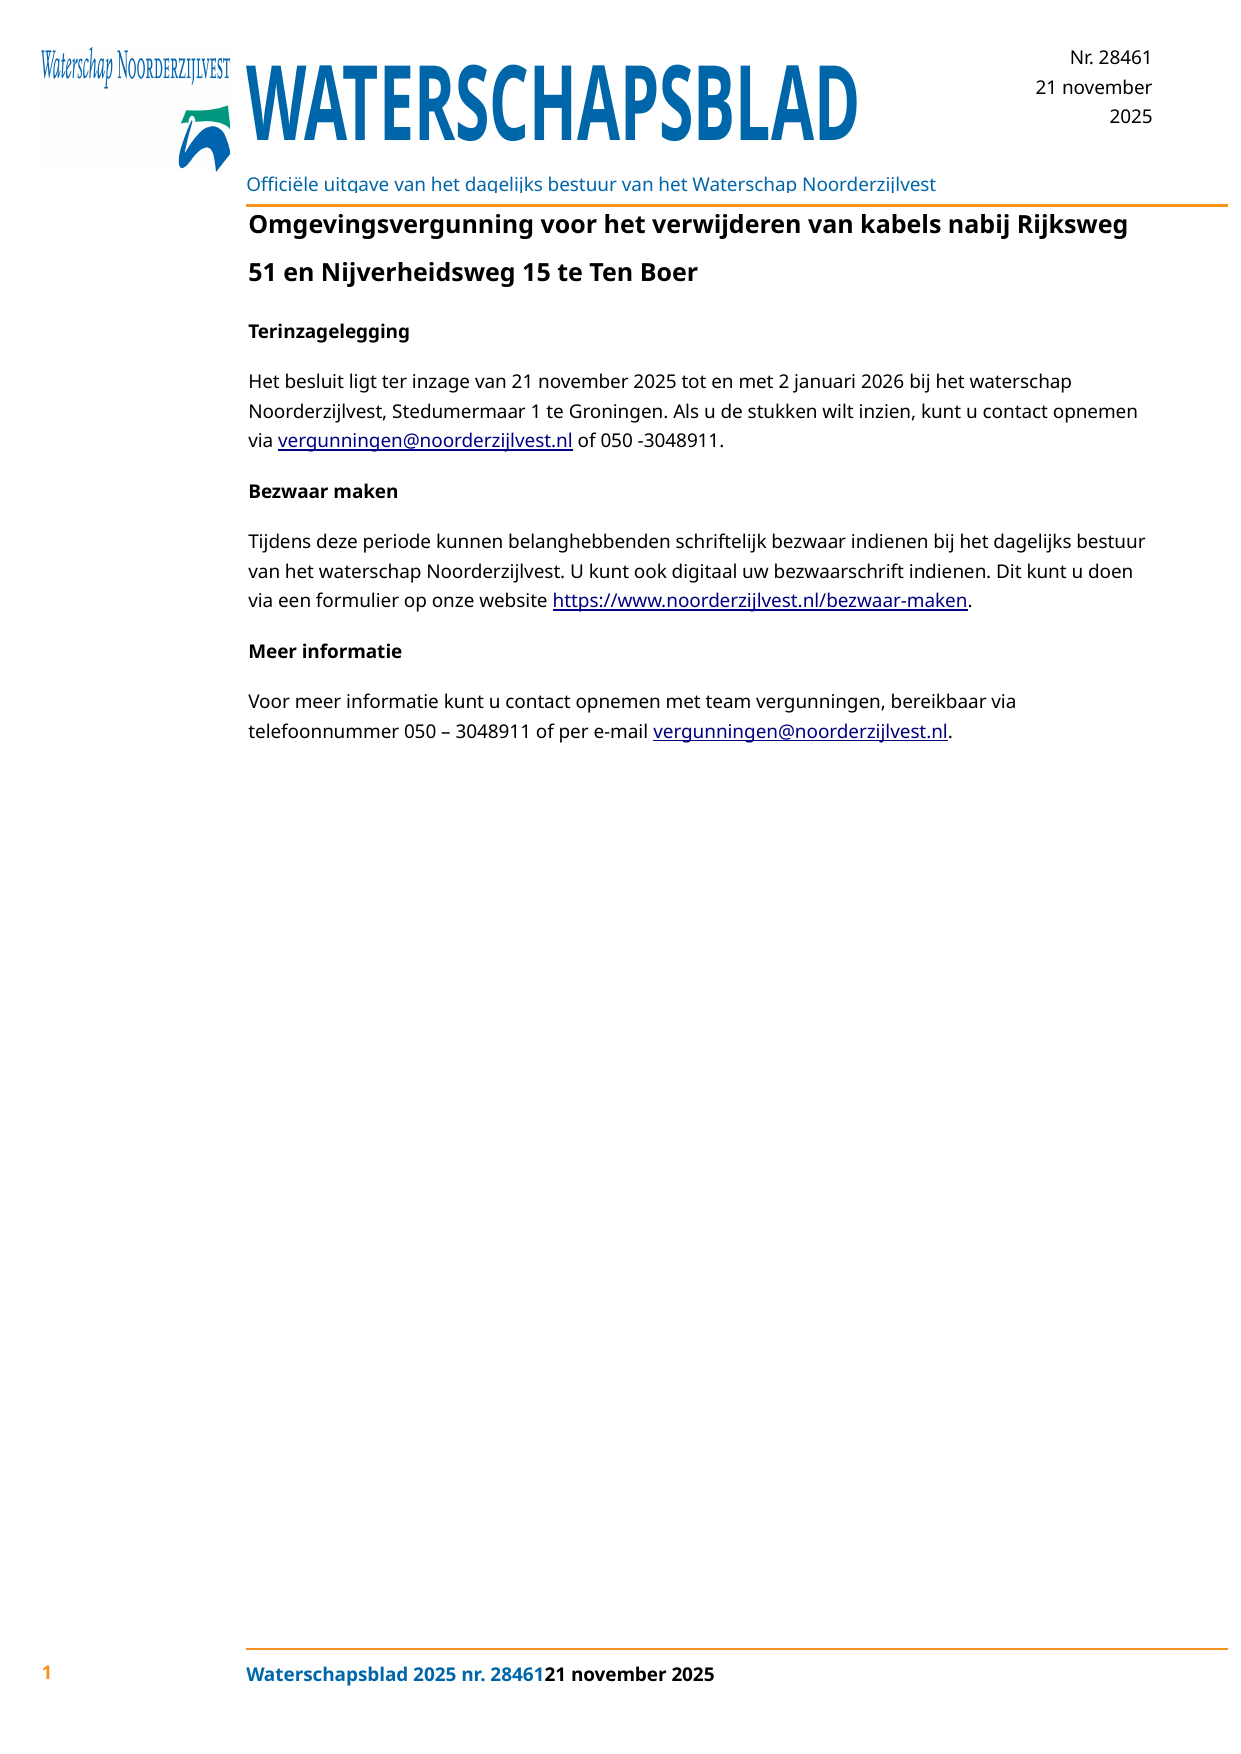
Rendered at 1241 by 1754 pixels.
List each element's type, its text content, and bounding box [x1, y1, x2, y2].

text Het besluit ligt ter inzage van 21 november 2025 tot en met 2 januari 2026 bij het waterschap Noorderzijlvest, Stedumermaar 1 te Groningen. Als u de stukken wilt inzien, kunt u contact opnemen via vergunningen@noorderzijlvest.nl of 050 -3048911. [248, 368, 1152, 453]
picture [41, 47, 231, 172]
text Omgevingsvergunning voor het verwijderen van kabels nabij Rijksweg 51 en Nijverheidsweg 15 te Ten Boer [248, 207, 1152, 288]
text Bezwaar maken [248, 478, 1152, 504]
text Meer informatie [248, 638, 1152, 664]
text Tijdens deze periode kunnen belanghebbenden schriftelijk bezwaar indienen bij het dagelijks bestuur van het waterschap Noorderzijlvest. U kunt ook digitaal uw bezwaarschrift indienen. Dit kunt u doen via een formulier op onze website https://www.noorderzijlvest.nl/bezwaar-maken. [248, 528, 1152, 613]
text Terinzagelegging [248, 318, 1152, 344]
text Voor meer informatie kunt u contact opnemen met team vergunningen, bereikbaar via telefoonnummer 050 – 3048911 of per e-mail vergunningen@noorderzijlvest.nl. [248, 688, 1152, 744]
